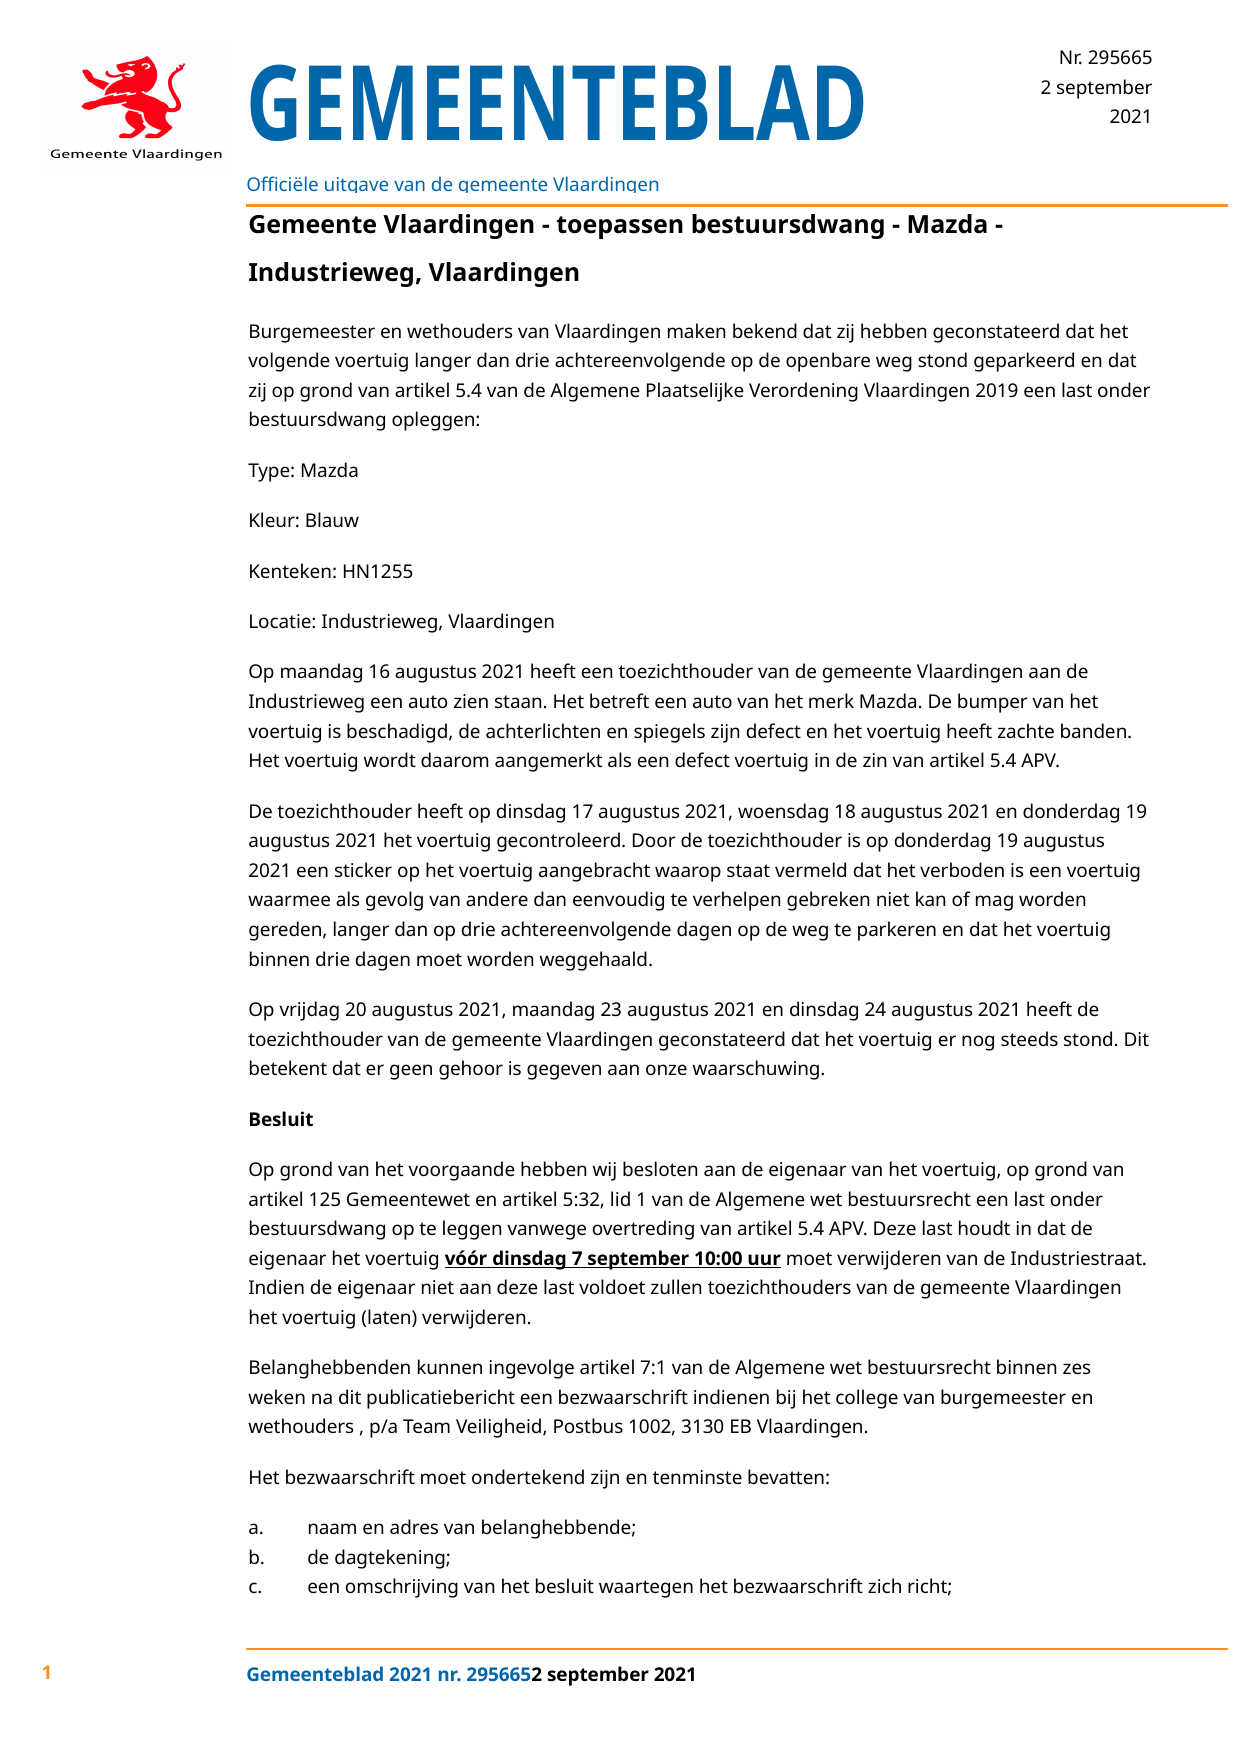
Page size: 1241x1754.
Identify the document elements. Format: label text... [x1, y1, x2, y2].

text Burgemeester en wethouders van Vlaardingen maken bekend dat zij hebben geconstateerd dat het volgende voertuig langer dan drie achtereenvolgende op de openbare weg stond geparkeerd en dat zij op grond van artikel 5.4 van de Algemene Plaatselijke Verordening Vlaardingen 2019 een last onder bestuursdwang opleggen: [248, 318, 1152, 432]
text Kenteken: HN1255 [248, 558, 1152, 584]
text Kleur: Blauw [248, 507, 1152, 533]
text Besluit [248, 1106, 1152, 1132]
text De toezichthouder heeft op dinsdag 17 augustus 2021, woensdag 18 augustus 2021 en donderdag 19 augustus 2021 het voertuig gecontroleerd. Door de toezichthouder is op donderdag 19 augustus 2021 een sticker op het voertuig aangebracht waarop staat vermeld dat het verboden is een voertuig waarmee als gevolg van andere dan eenvoudig te verhelpen gebreken niet kan of mag worden gereden, langer dan op drie achtereenvolgende dagen op de weg te parkeren en dat het voertuig binnen drie dagen moet worden weggehaald. [248, 798, 1152, 972]
text Het bezwaarschrift moet ondertekend zijn en tenminste bevatten: [248, 1464, 1152, 1490]
text Belanghebbenden kunnen ingevolge artikel 7:1 van de Algemene wet bestuursrecht binnen zes weken na dit publicatiebericht een bezwaarschrift indienen bij het college van burgemeester en wethouders , p/a Team Veiligheid, Postbus 1002, 3130 EB Vlaardingen. [248, 1354, 1152, 1439]
text Op vrijdag 20 augustus 2021, maandag 23 augustus 2021 en dinsdag 24 augustus 2021 heeft de toezichthouder van de gemeente Vlaardingen geconstateerd dat het voertuig er nog steeds stond. Dit betekent dat er geen gehoor is gegeven aan onze waarschuwing. [248, 996, 1152, 1081]
picture [41, 47, 231, 172]
list naam en adres van belanghebbende; [248, 1514, 1152, 1540]
list een omschrijving van het besluit waartegen het bezwaarschrift zich richt; [248, 1574, 1152, 1599]
text Op maandag 16 augustus 2021 heeft een toezichthouder van de gemeente Vlaardingen aan de Industrieweg een auto zien staan. Het betreft een auto van het merk Mazda. De bumper van het voertuig is beschadigd, de achterlichten en spiegels zijn defect en het voertuig heeft zachte banden. Het voertuig wordt daarom aangemerkt als een defect voertuig in de zin van artikel 5.4 APV. [248, 659, 1152, 773]
list de dagtekening; [248, 1544, 1152, 1570]
text Gemeente Vlaardingen - toepassen bestuursdwang - Mazda - Industrieweg, Vlaardingen [248, 207, 1152, 288]
text Op grond van het voorgaande hebben wij besloten aan de eigenaar van het voertuig, op grond van artikel 125 Gemeentewet en artikel 5:32, lid 1 van de Algemene wet bestuursrecht een last onder bestuursdwang op te leggen vanwege overtreding van artikel 5.4 APV. Deze last houdt in dat de eigenaar het voertuig vóór dinsdag 7 september 10:00 uur moet verwijderen van de Industriestraat. Indien de eigenaar niet aan deze last voldoet zullen toezichthouders van de gemeente Vlaardingen het voertuig (laten) verwijderen. [248, 1156, 1152, 1330]
text Type: Mazda [248, 457, 1152, 483]
text Locatie: Industrieweg, Vlaardingen [248, 608, 1152, 634]
